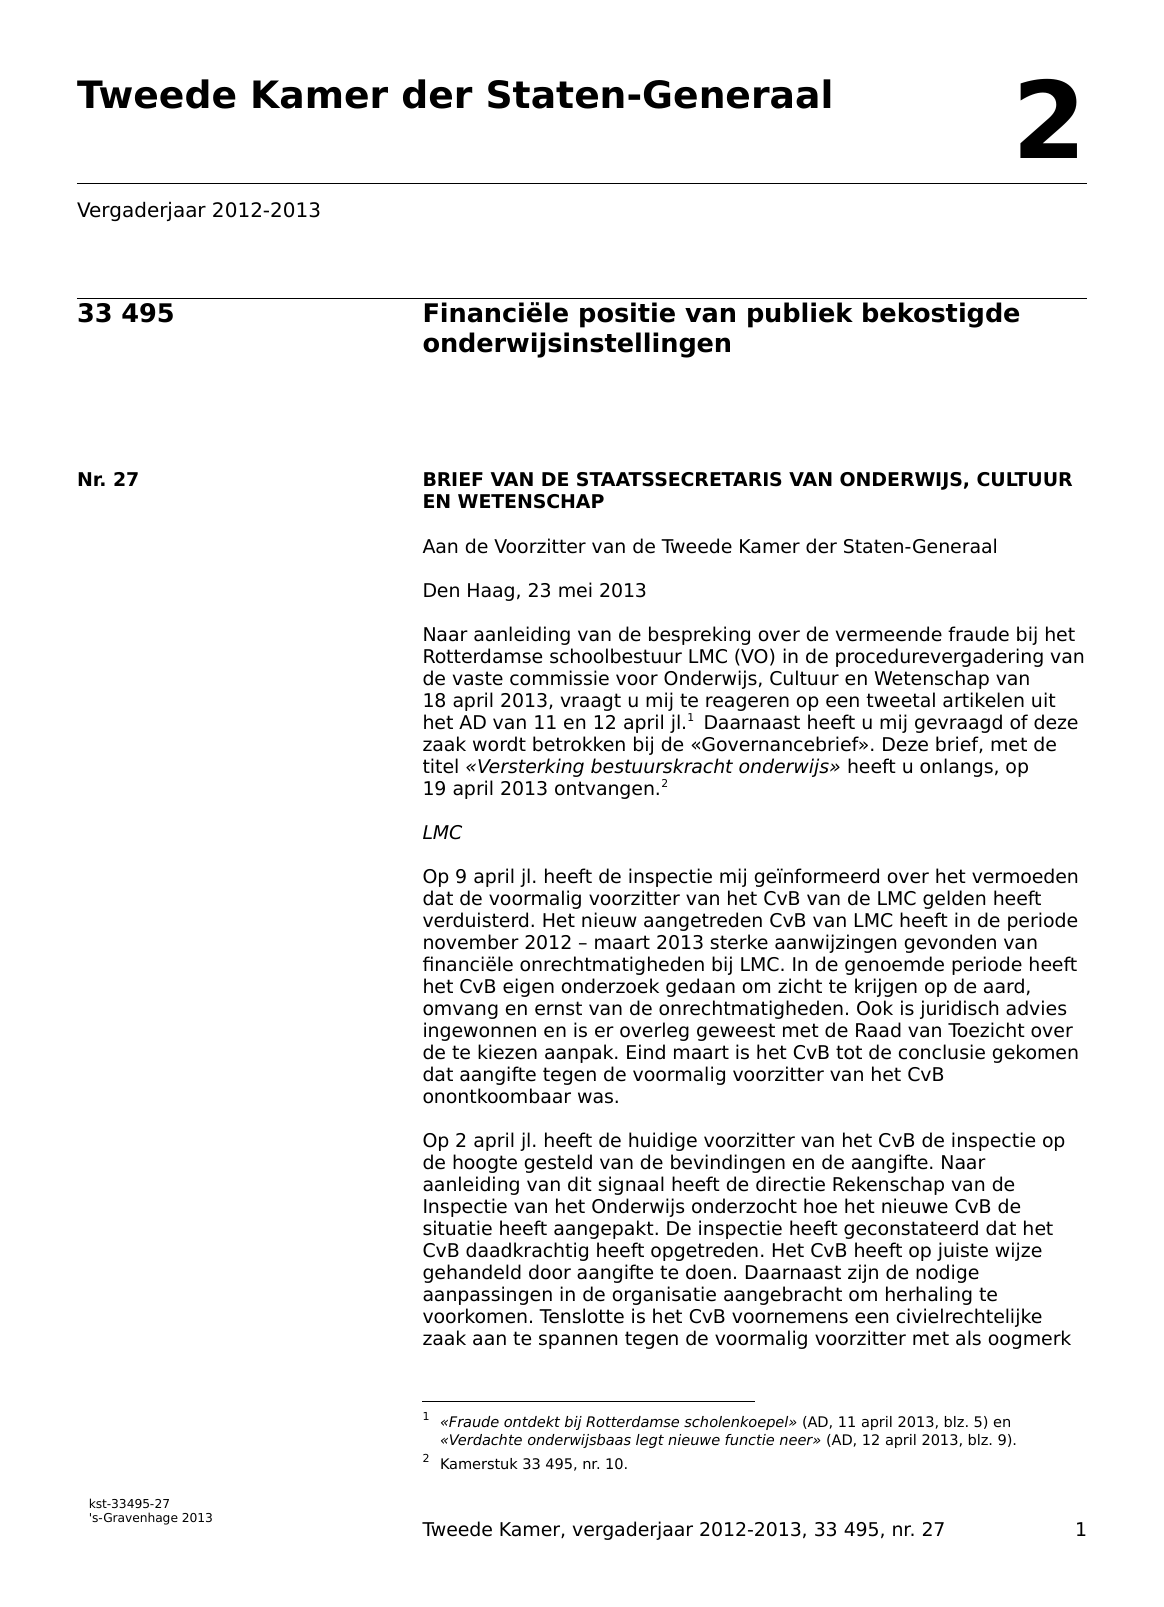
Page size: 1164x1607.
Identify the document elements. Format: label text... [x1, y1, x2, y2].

table_cell Vergaderjaar 2012-2013 [77, 184, 1087, 298]
text Op 2 april jl. heeft de huidige voorzitter van het CvB de inspectie op de hoogte gesteld van de bevindingen en de aangifte. Naar aanleiding van dit signaal heeft de directie Rekenschap van de Inspectie van het Onderwijs onderzocht hoe het nieuwe CvB de situatie heeft aangepakt. De inspectie heeft geconstateerd dat het CvB daadkrachtig heeft opgetreden. Het CvB heeft op juiste wijze gehandeld door aangifte te doen. Daarnaast zijn de nodige aanpassingen in de organisatie aangebracht om herhaling te voorkomen. Tenslotte is het CvB voornemens een civielrechtelijke zaak aan te spannen tegen de voormalig voorzitter met als oogmerk [422, 1130, 1087, 1350]
text «Fraude ontdekt bij Rotterdamse scholenkoepel» (AD, 11 april 2013, blz. 5) en «Verdachte onderwijsbaas legt nieuwe functie neer» (AD, 12 april 2013, blz. 9). [422, 1410, 1087, 1449]
text Aan de Voorzitter van de Tweede Kamer der Staten-Generaal [422, 536, 1087, 557]
subtitle LMC [422, 822, 1087, 844]
text Op 9 april jl. heeft de inspectie mij geïnformeerd over het vermoeden dat de voormalig voorzitter van het CvB van de LMC gelden heeft verduisterd. Het nieuw aangetreden CvB van LMC heeft in de periode november 2012 – maart 2013 sterke aanwijzingen gevonden van financiële onrechtmatigheden bij LMC. In de genoemde periode heeft het CvB eigen onderzoek gedaan om zicht te krijgen op de aard, omvang en ernst van de onrechtmatigheden. Ook is juridisch advies ingewonnen en is er overleg geweest met de Raad van Toezicht over de te kiezen aanpak. Eind maart is het CvB tot de conclusie gekomen dat aangifte tegen de voormalig voorzitter van het CvB onontkoombaar was. [422, 866, 1087, 1108]
table_header Tweede Kamer der Staten-Generaal [77, 59, 886, 183]
text kst-33495-27 [88, 1497, 323, 1511]
table_header 2 [886, 59, 1087, 183]
text Naar aanleiding van de bespreking over de vermeende fraude bij het Rotterdamse schoolbestuur LMC (VO) in de procedurevergadering van de vaste commissie voor Onderwijs, Cultuur en Wetenschap van 18 april 2013, vraagt u mij te reageren op een tweetal artikelen uit het AD van 11 en 12 april jl. Daarnaast heeft u mij gevraagd of deze zaak wordt betrokken bij de «Governancebrief». Deze brief, met de titel «Versterking bestuurskracht onderwijs» heeft u onlangs, op 19 april 2013 ontvangen. [422, 624, 1087, 800]
text Den Haag, 23 mei 2013 [422, 580, 1087, 602]
text 's-Gravenhage 2013 [88, 1511, 323, 1525]
subtitle Nr. 27 BRIEF VAN DE STAATSSECRETARIS VAN ONDERWIJS, CULTUUR EN WETENSCHAP [77, 469, 1087, 513]
subtitle 33 495 Financiële positie van publiek bekostigde onderwijsinstellingen [77, 299, 1087, 358]
text Kamerstuk 33 495, nr. 10. [422, 1452, 1087, 1474]
